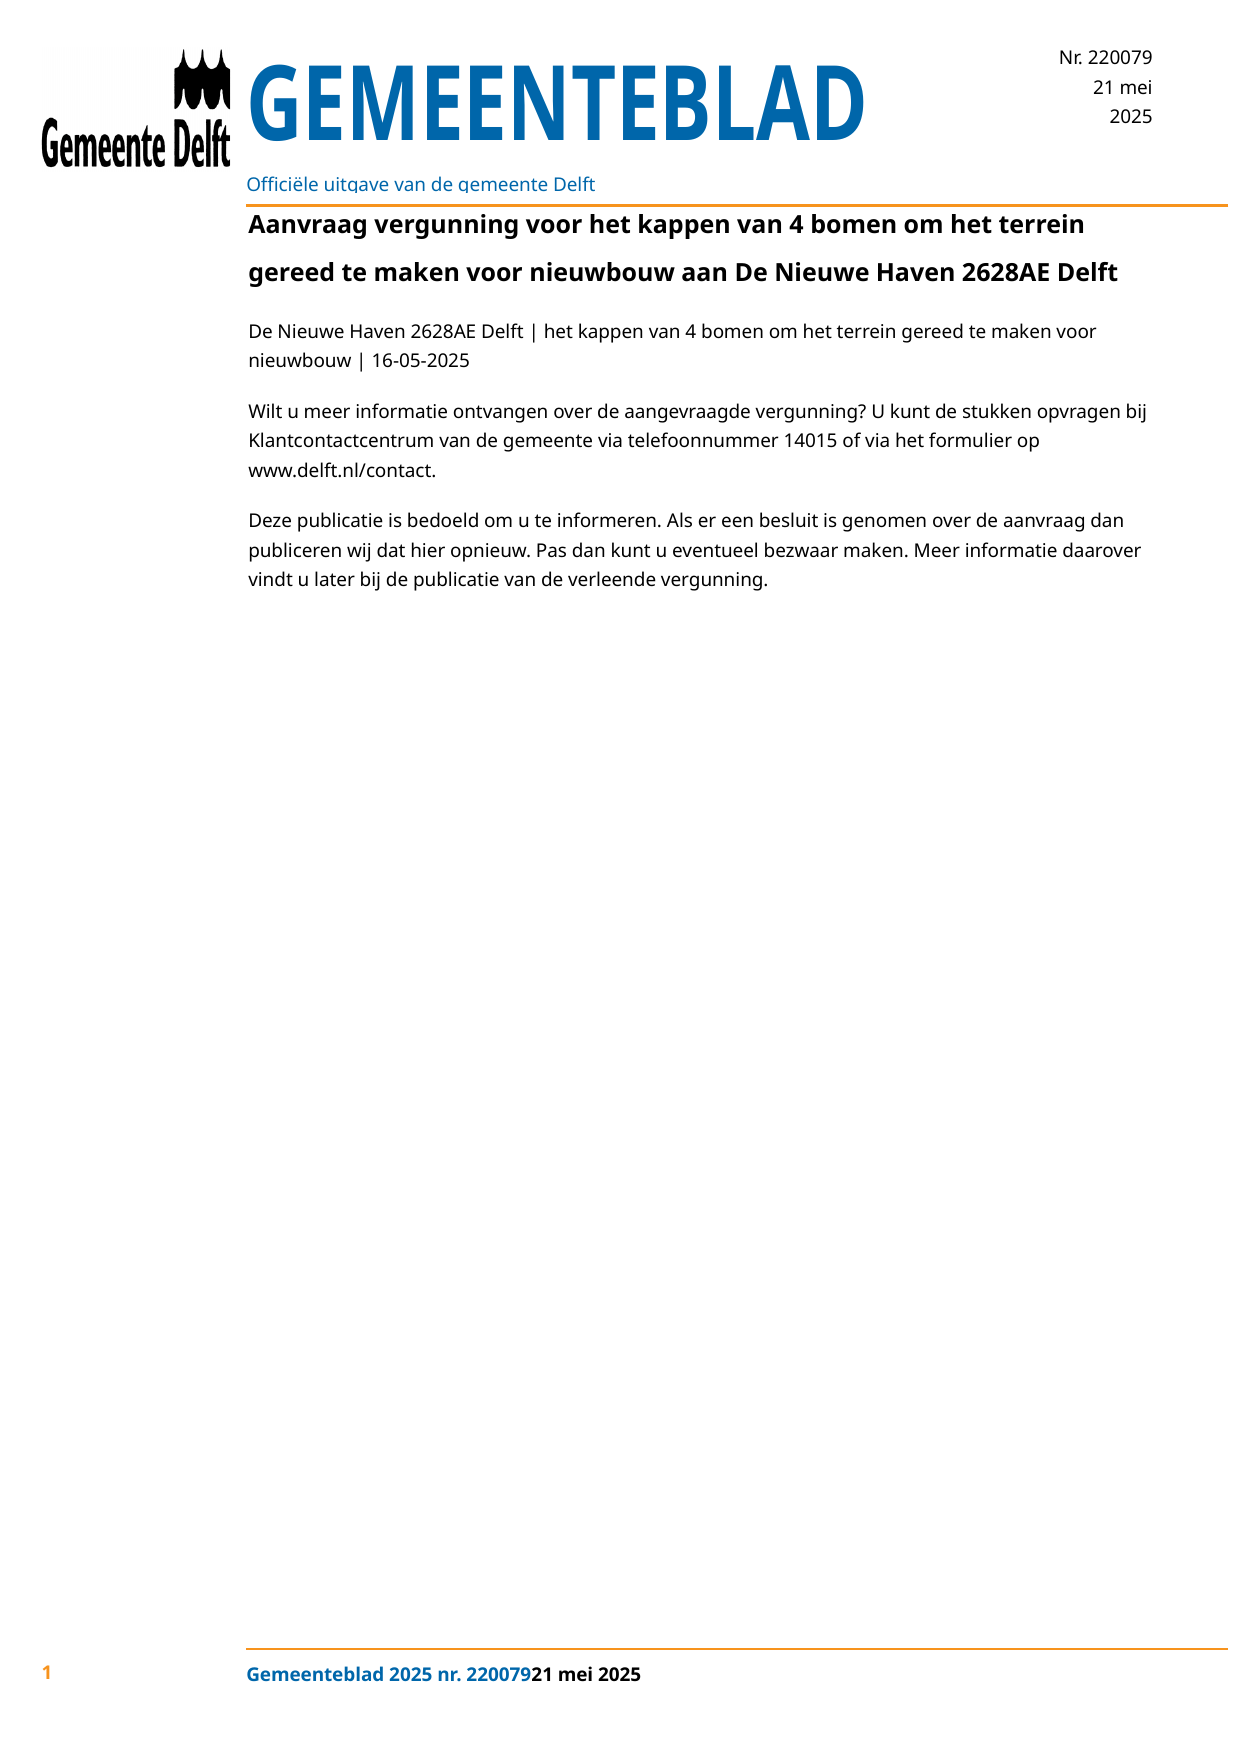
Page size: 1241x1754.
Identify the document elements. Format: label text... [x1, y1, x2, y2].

text Deze publicatie is bedoeld om u te informeren. Als er een besluit is genomen over de aanvraag dan publiceren wij dat hier opnieuw. Pas dan kunt u eventueel bezwaar maken. Meer informatie daarover vindt u later bij de publicatie van de verleende vergunning. [248, 507, 1152, 592]
text Wilt u meer informatie ontvangen over de aangevraagde vergunning? U kunt de stukken opvragen bij Klantcontactcentrum van de gemeente via telefoonnummer 14015 of via het formulier op www.delft.nl/contact. [248, 398, 1152, 483]
text Aanvraag vergunning voor het kappen van 4 bomen om het terrein gereed te maken voor nieuwbouw aan De Nieuwe Haven 2628AE Delft [248, 207, 1152, 288]
text De Nieuwe Haven 2628AE Delft | het kappen van 4 bomen om het terrein gereed te maken voor nieuwbouw | 16-05-2025 [248, 318, 1152, 373]
picture [41, 47, 231, 172]
